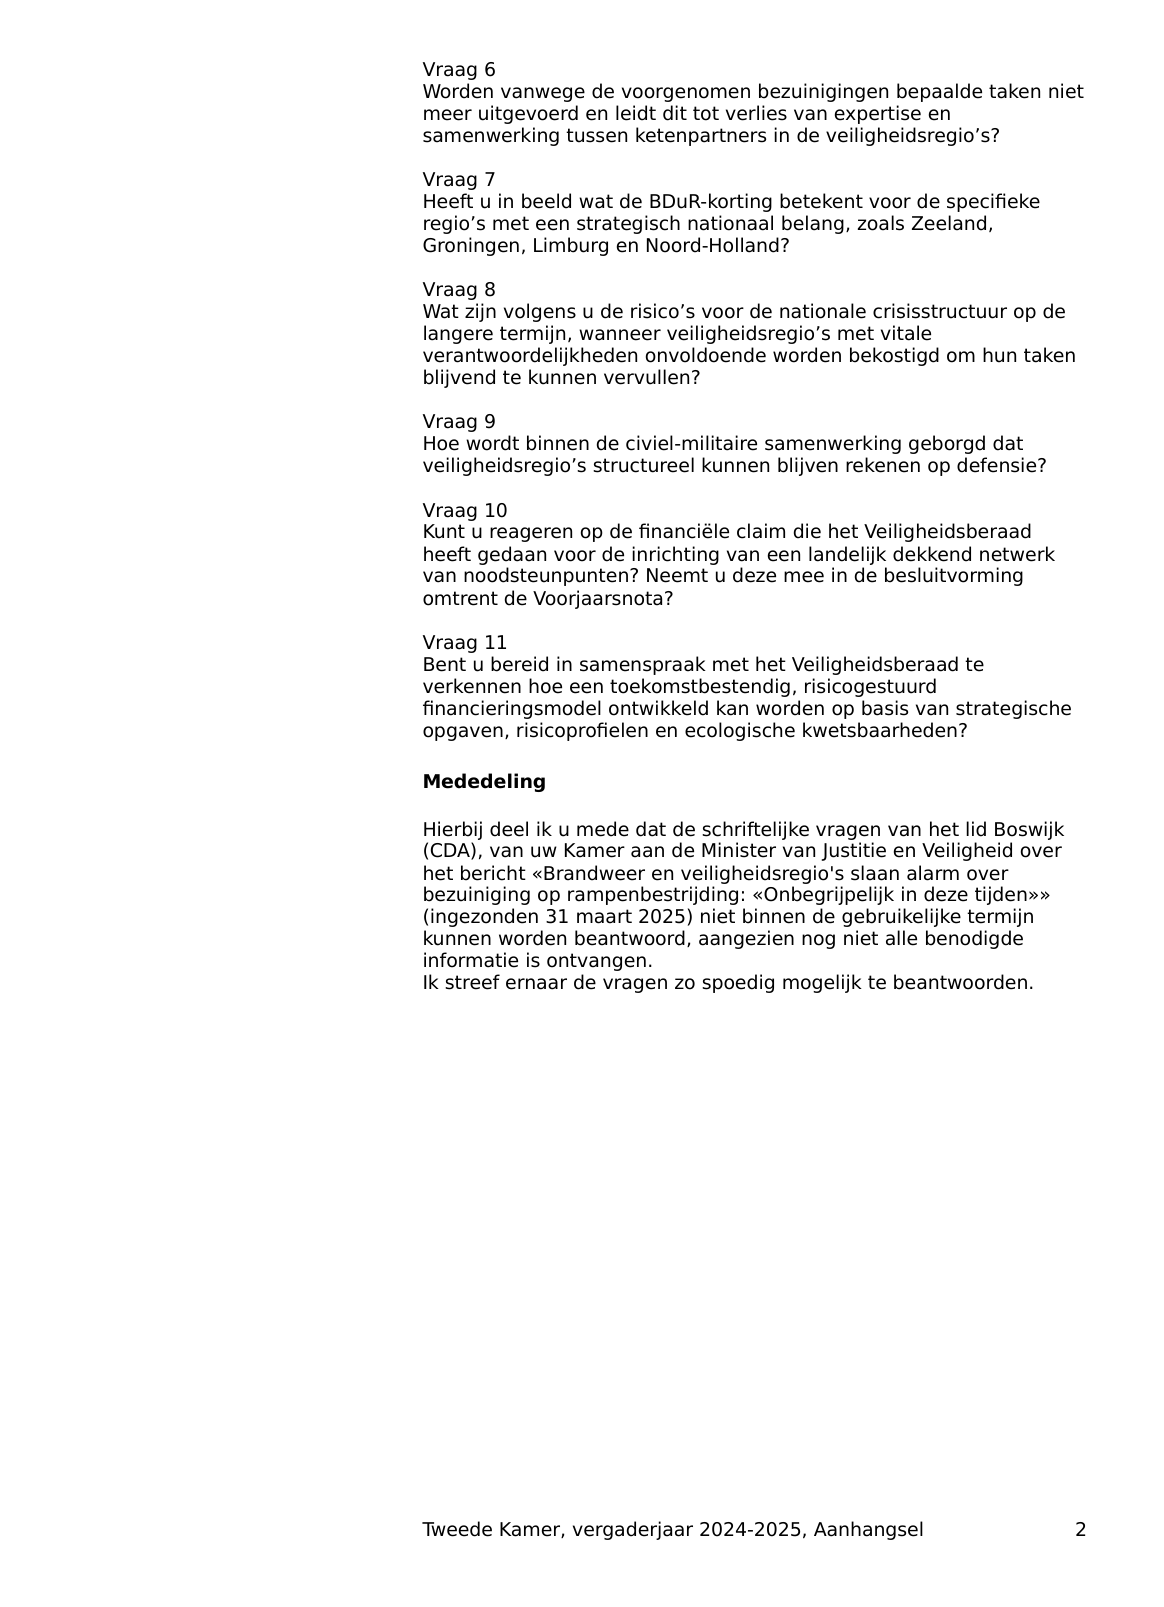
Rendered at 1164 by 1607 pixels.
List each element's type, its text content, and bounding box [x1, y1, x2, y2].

text Hierbij deel ik u mede dat de schriftelijke vragen van het lid Boswijk (CDA), van uw Kamer aan de Minister van Justitie en Veiligheid over het bericht «Brandweer en veiligheidsregio's slaan alarm over bezuiniging op rampenbestrijding: «Onbegrijpelijk in deze tijden»» (ingezonden 31 maart 2025) niet binnen de gebruikelijke termijn kunnen worden beantwoord, aangezien nog niet alle benodigde informatie is ontvangen. [422, 818, 1087, 972]
text Vraag 9 [422, 411, 1087, 433]
text Wat zijn volgens u de risico’s voor de nationale crisisstructuur op de langere termijn, wanneer veiligheidsregio’s met vitale verantwoordelijkheden onvoldoende worden bekostigd om hun taken blijvend te kunnen vervullen? [422, 301, 1087, 389]
text Vraag 7 [422, 169, 1087, 191]
text Vraag 6 [422, 59, 1087, 81]
text Vraag 10 [422, 499, 1087, 521]
text Ik streef ernaar de vragen zo spoedig mogelijk te beantwoorden. [422, 972, 1087, 994]
text Hoe wordt binnen de civiel-militaire samenwerking geborgd dat veiligheidsregio’s structureel kunnen blijven rekenen op defensie? [422, 433, 1087, 477]
text Vraag 11 [422, 632, 1087, 653]
text Kunt u reageren op de financiële claim die het Veiligheidsberaad heeft gedaan voor de inrichting van een landelijk dekkend netwerk van noodsteunpunten? Neemt u deze mee in de besluitvorming omtrent de Voorjaarsnota? [422, 521, 1087, 609]
subtitle Mededeling [422, 771, 1087, 793]
text Worden vanwege de voorgenomen bezuinigingen bepaalde taken niet meer uitgevoerd en leidt dit tot verlies van expertise en samenwerking tussen ketenpartners in de veiligheidsregio’s? [422, 81, 1087, 147]
text Heeft u in beeld wat de BDuR-korting betekent voor de specifieke regio’s met een strategisch nationaal belang, zoals Zeeland, Groningen, Limburg en Noord-Holland? [422, 191, 1087, 257]
text Vraag 8 [422, 279, 1087, 301]
text Bent u bereid in samenspraak met het Veiligheidsberaad te verkennen hoe een toekomstbestendig, risicogestuurd financieringsmodel ontwikkeld kan worden op basis van strategische opgaven, risicoprofielen en ecologische kwetsbaarheden? [422, 653, 1087, 741]
